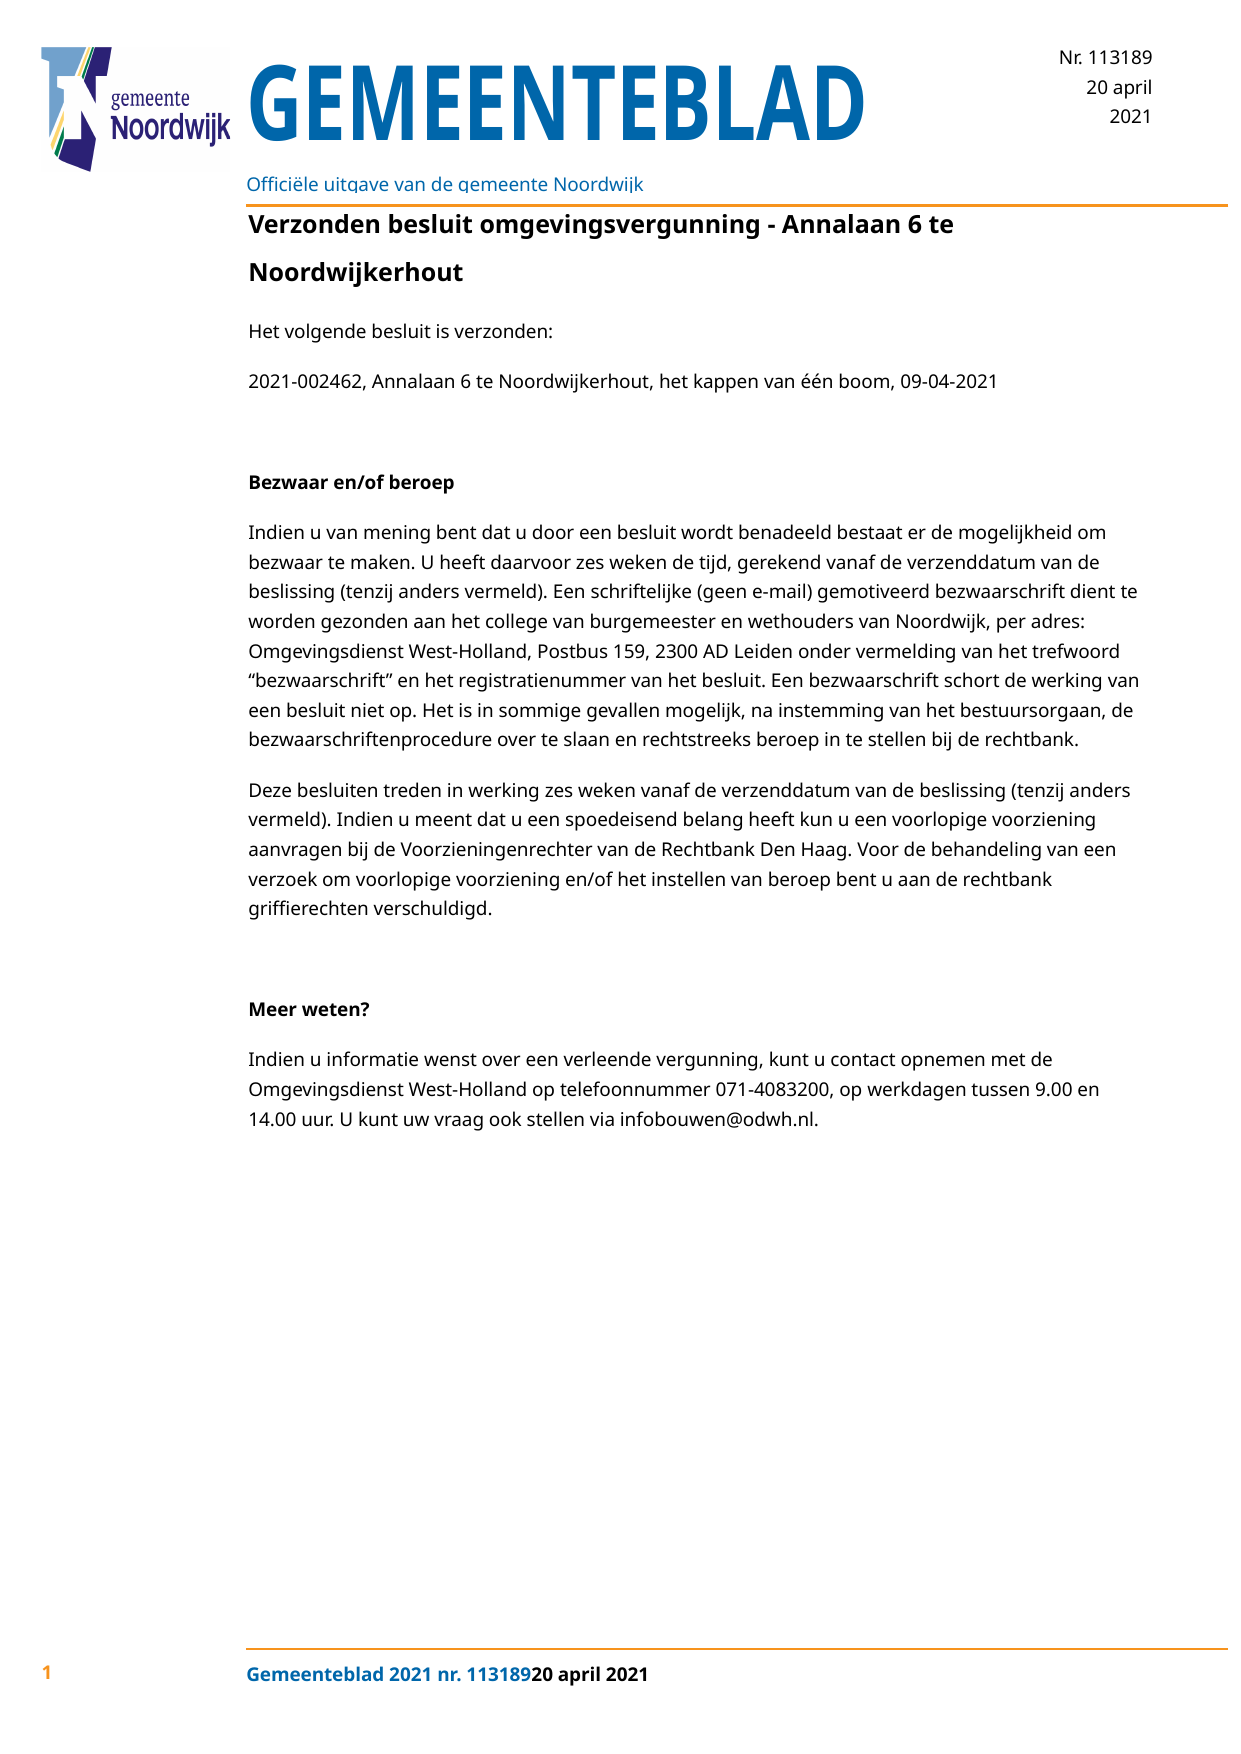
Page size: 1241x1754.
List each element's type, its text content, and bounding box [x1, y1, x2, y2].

text Indien u informatie wenst over een verleende vergunning, kunt u contact opnemen met de Omgevingsdienst West-Holland op telefoonnummer 071-4083200, op werkdagen tussen 9.00 en 14.00 uur. U kunt uw vraag ook stellen via infobouwen@odwh.nl. [248, 1047, 1152, 1132]
text Indien u van mening bent dat u door een besluit wordt benadeeld bestaat er de mogelijkheid om bezwaar te maken. U heeft daarvoor zes weken de tijd, gerekend vanaf de verzenddatum van de beslissing (tenzij anders vermeld). Een schriftelijke (geen e-mail) gemotiveerd bezwaarschrift dient te worden gezonden aan het college van burgemeester en wethouders van Noordwijk, per adres: Omgevingsdienst West-Holland, Postbus 159, 2300 AD Leiden onder vermelding van het trefwoord “bezwaarschrift” en het registratienummer van het besluit. Een bezwaarschrift schort de werking van een besluit niet op. Het is in sommige gevallen mogelijk, na instemming van het bestuursorgaan, de bezwaarschriftenprocedure over te slaan en rechtstreeks beroep in te stellen bij de rechtbank. [248, 519, 1152, 752]
text 2021-002462, Annalaan 6 te Noordwijkerhout, het kappen van één boom, 09-04-2021 [248, 368, 1152, 394]
text Bezwaar en/of beroep [248, 469, 1152, 495]
text Deze besluiten treden in werking zes weken vanaf de verzenddatum van de beslissing (tenzij anders vermeld). Indien u meent dat u een spoedeisend belang heeft kun u een voorlopige voorziening aanvragen bij de Voorzieningenrechter van de Rechtbank Den Haag. Voor de behandeling van een verzoek om voorlopige voorziening en/of het instellen van beroep bent u aan de rechtbank griffierechten verschuldigd. [248, 777, 1152, 921]
text Meer weten? [248, 996, 1152, 1022]
picture [41, 47, 231, 172]
text Het volgende besluit is verzonden: [248, 318, 1152, 344]
text Verzonden besluit omgevingsvergunning - Annalaan 6 te Noordwijkerhout [248, 207, 1152, 288]
